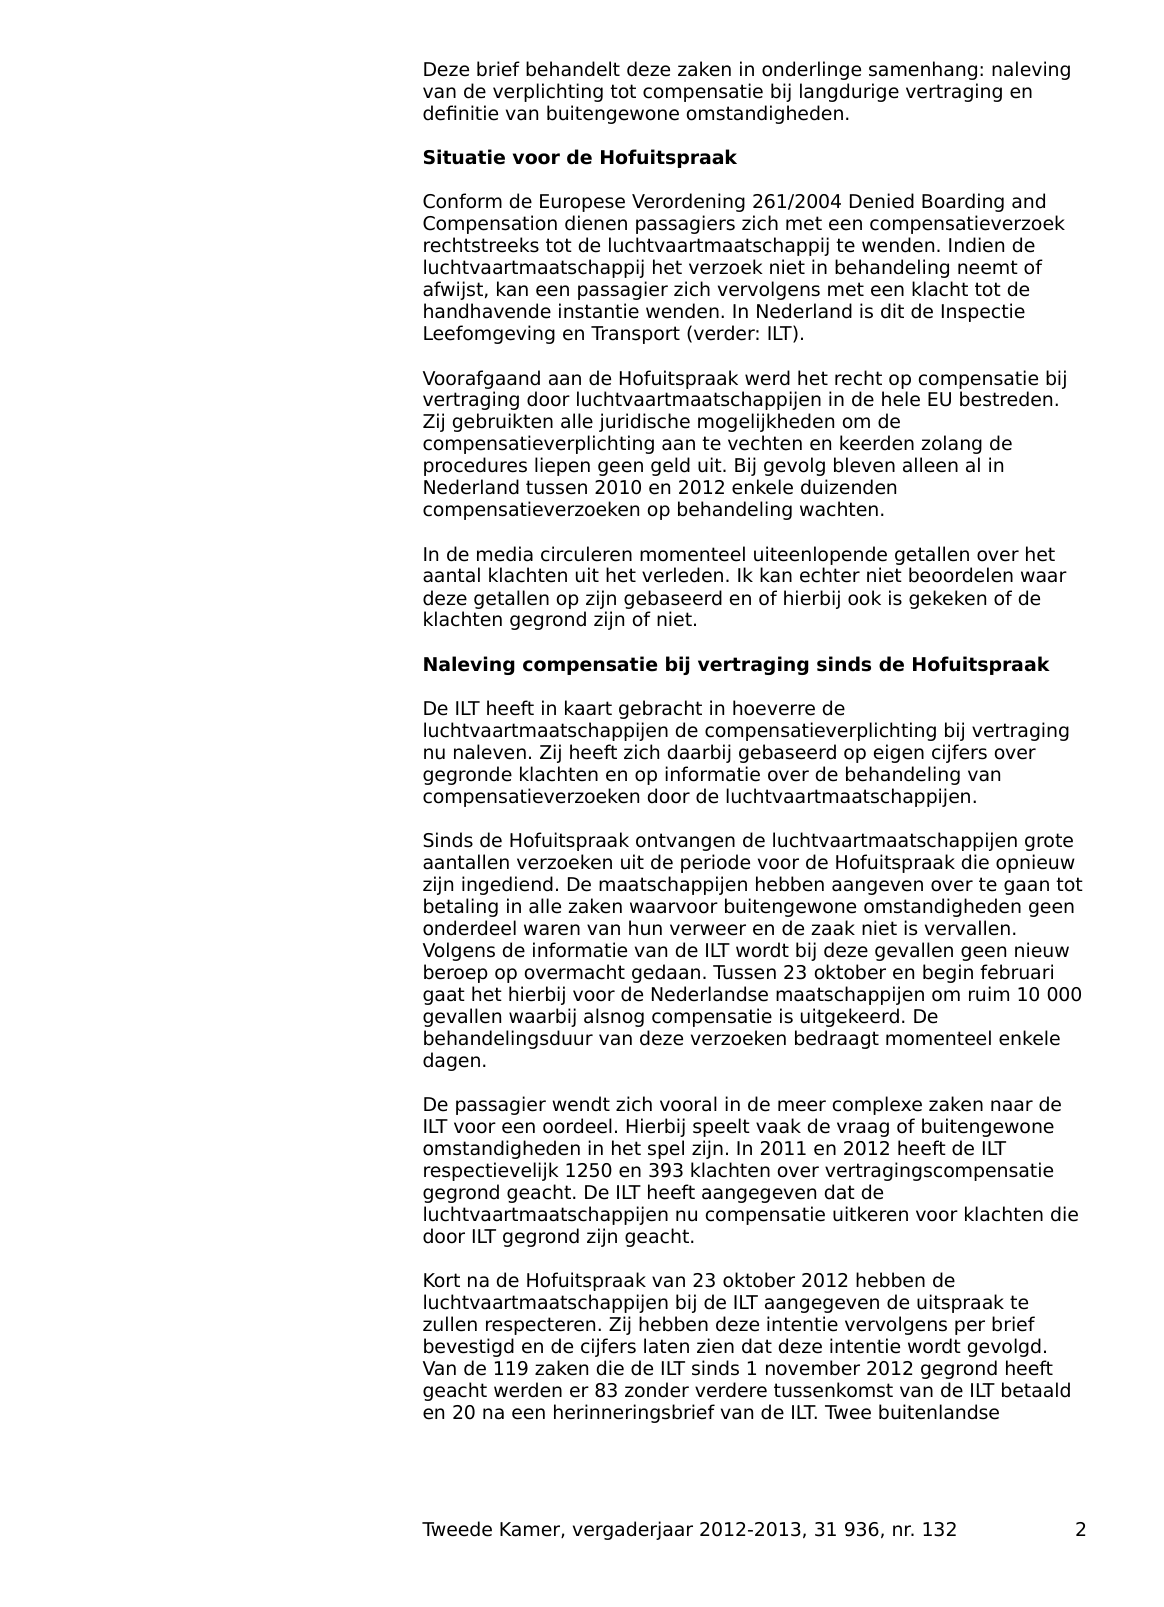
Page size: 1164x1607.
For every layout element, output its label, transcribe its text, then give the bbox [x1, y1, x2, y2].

subtitle Situatie voor de Hofuitspraak [422, 147, 1087, 169]
text Sinds de Hofuitspraak ontvangen de luchtvaartmaatschappijen grote aantallen verzoeken uit de periode voor de Hofuitspraak die opnieuw zijn ingediend. De maatschappijen hebben aangeven over te gaan tot betaling in alle zaken waarvoor buitengewone omstandigheden geen onderdeel waren van hun verweer en de zaak niet is vervallen. Volgens de informatie van de ILT wordt bij deze gevallen geen nieuw beroep op overmacht gedaan. Tussen 23 oktober en begin februari gaat het hierbij voor de Nederlandse maatschappijen om ruim 10 000 gevallen waarbij alsnog compensatie is uitgekeerd. De behandelingsduur van deze verzoeken bedraagt momenteel enkele dagen. [422, 830, 1087, 1072]
text Kort na de Hofuitspraak van 23 oktober 2012 hebben de luchtvaartmaatschappijen bij de ILT aangegeven de uitspraak te zullen respecteren. Zij hebben deze intentie vervolgens per brief bevestigd en de cijfers laten zien dat deze intentie wordt gevolgd. Van de 119 zaken die de ILT sinds 1 november 2012 gegrond heeft geacht werden er 83 zonder verdere tussenkomst van de ILT betaald en 20 na een herinneringsbrief van de ILT. Twee buitenlandse [422, 1270, 1087, 1424]
text Conform de Europese Verordening 261/2004 Denied Boarding and Compensation dienen passagiers zich met een compensatieverzoek rechtstreeks tot de luchtvaartmaatschappij te wenden. Indien de luchtvaartmaatschappij het verzoek niet in behandeling neemt of afwijst, kan een passagier zich vervolgens met een klacht tot de handhavende instantie wenden. In Nederland is dit de Inspectie Leefomgeving en Transport (verder: ILT). [422, 191, 1087, 345]
text Voorafgaand aan de Hofuitspraak werd het recht op compensatie bij vertraging door luchtvaartmaatschappijen in de hele EU bestreden. Zij gebruikten alle juridische mogelijkheden om de compensatieverplichting aan te vechten en keerden zolang de procedures liepen geen geld uit. Bij gevolg bleven alleen al in Nederland tussen 2010 en 2012 enkele duizenden compensatieverzoeken op behandeling wachten. [422, 367, 1087, 521]
text In de media circuleren momenteel uiteenlopende getallen over het aantal klachten uit het verleden. Ik kan echter niet beoordelen waar deze getallen op zijn gebaseerd en of hierbij ook is gekeken of de klachten gegrond zijn of niet. [422, 543, 1087, 631]
text Deze brief behandelt deze zaken in onderlinge samenhang: naleving van de verplichting tot compensatie bij langdurige vertraging en definitie van buitengewone omstandigheden. [422, 59, 1087, 125]
text De ILT heeft in kaart gebracht in hoeverre de luchtvaartmaatschappijen de compensatieverplichting bij vertraging nu naleven. Zij heeft zich daarbij gebaseerd op eigen cijfers over gegronde klachten en op informatie over de behandeling van compensatieverzoeken door de luchtvaartmaatschappijen. [422, 698, 1087, 808]
subtitle Naleving compensatie bij vertraging sinds de Hofuitspraak [422, 653, 1087, 676]
text De passagier wendt zich vooral in de meer complexe zaken naar de ILT voor een oordeel. Hierbij speelt vaak de vraag of buitengewone omstandigheden in het spel zijn. In 2011 en 2012 heeft de ILT respectievelijk 1250 en 393 klachten over vertragingscompensatie gegrond geacht. De ILT heeft aangegeven dat de luchtvaartmaatschappijen nu compensatie uitkeren voor klachten die door ILT gegrond zijn geacht. [422, 1094, 1087, 1248]
